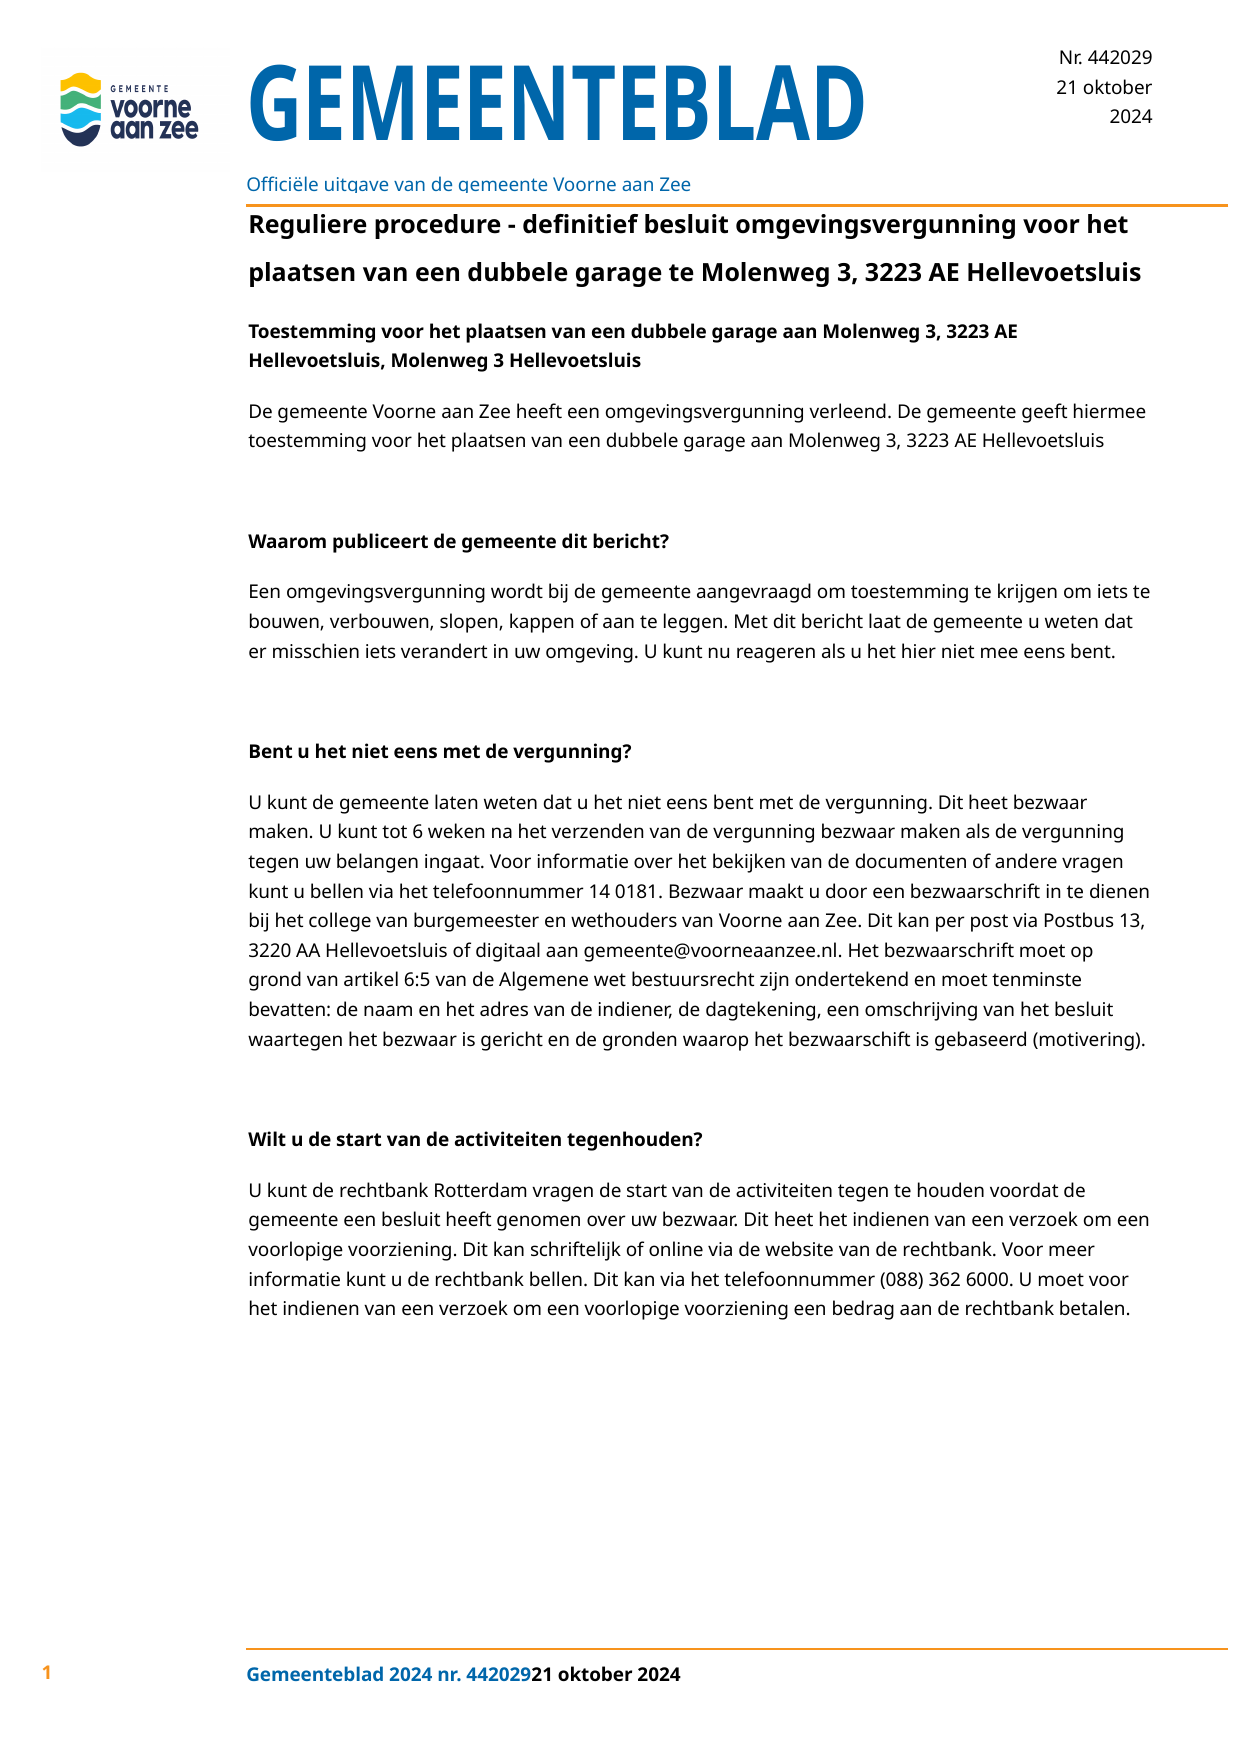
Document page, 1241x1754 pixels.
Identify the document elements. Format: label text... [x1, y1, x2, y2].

picture [41, 47, 231, 172]
text Reguliere procedure - definitief besluit omgevingsvergunning voor het plaatsen van een dubbele garage te Molenweg 3, 3223 AE Hellevoetsluis [248, 207, 1152, 288]
text Een omgevingsvergunning wordt bij de gemeente aangevraagd om toestemming te krijgen om iets te bouwen, verbouwen, slopen, kappen of aan te leggen. Met dit bericht laat de gemeente u weten dat er misschien iets verandert in uw omgeving. U kunt nu reageren als u het hier niet mee eens bent. [248, 579, 1152, 664]
text U kunt de rechtbank Rotterdam vragen de start van de activiteiten tegen te houden voordat de gemeente een besluit heeft genomen over uw bezwaar. Dit heet het indienen van een verzoek om een voorlopige voorziening. Dit kan schriftelijk of online via de website van de rechtbank. Voor meer informatie kunt u de rechtbank bellen. Dit kan via het telefoonnummer (088) 362 6000. U moet voor het indienen van een verzoek om een voorlopige voorziening een bedrag aan de rechtbank betalen. [248, 1177, 1152, 1321]
text De gemeente Voorne aan Zee heeft een omgevingsvergunning verleend. De gemeente geeft hiermee toestemming voor het plaatsen van een dubbele garage aan Molenweg 3, 3223 AE Hellevoetsluis [248, 398, 1152, 453]
text Toestemming voor het plaatsen van een dubbele garage aan Molenweg 3, 3223 AE Hellevoetsluis, Molenweg 3 Hellevoetsluis [248, 318, 1152, 373]
text Waarom publiceert de gemeente dit bericht? [248, 528, 1152, 554]
text Bent u het niet eens met de vergunning? [248, 739, 1152, 764]
text U kunt de gemeente laten weten dat u het niet eens bent met de vergunning. Dit heet bezwaar maken. U kunt tot 6 weken na het verzenden van de vergunning bezwaar maken als de vergunning tegen uw belangen ingaat. Voor informatie over het bekijken van de documenten of andere vragen kunt u bellen via het telefoonnummer 14 0181. Bezwaar maakt u door een bezwaarschrift in te dienen bij het college van burgemeester en wethouders van Voorne aan Zee. Dit kan per post via Postbus 13, 3220 AA Hellevoetsluis of digitaal aan gemeente@voorneaanzee.nl. Het bezwaarschrift moet op grond van artikel 6:5 van de Algemene wet bestuursrecht zijn ondertekend en moet tenminste bevatten: de naam en het adres van de indiener, de dagtekening, een omschrijving van het besluit waartegen het bezwaar is gericht en de gronden waarop het bezwaarschift is gebaseerd (motivering). [248, 789, 1152, 1052]
text Wilt u de start van de activiteiten tegenhouden? [248, 1127, 1152, 1152]
